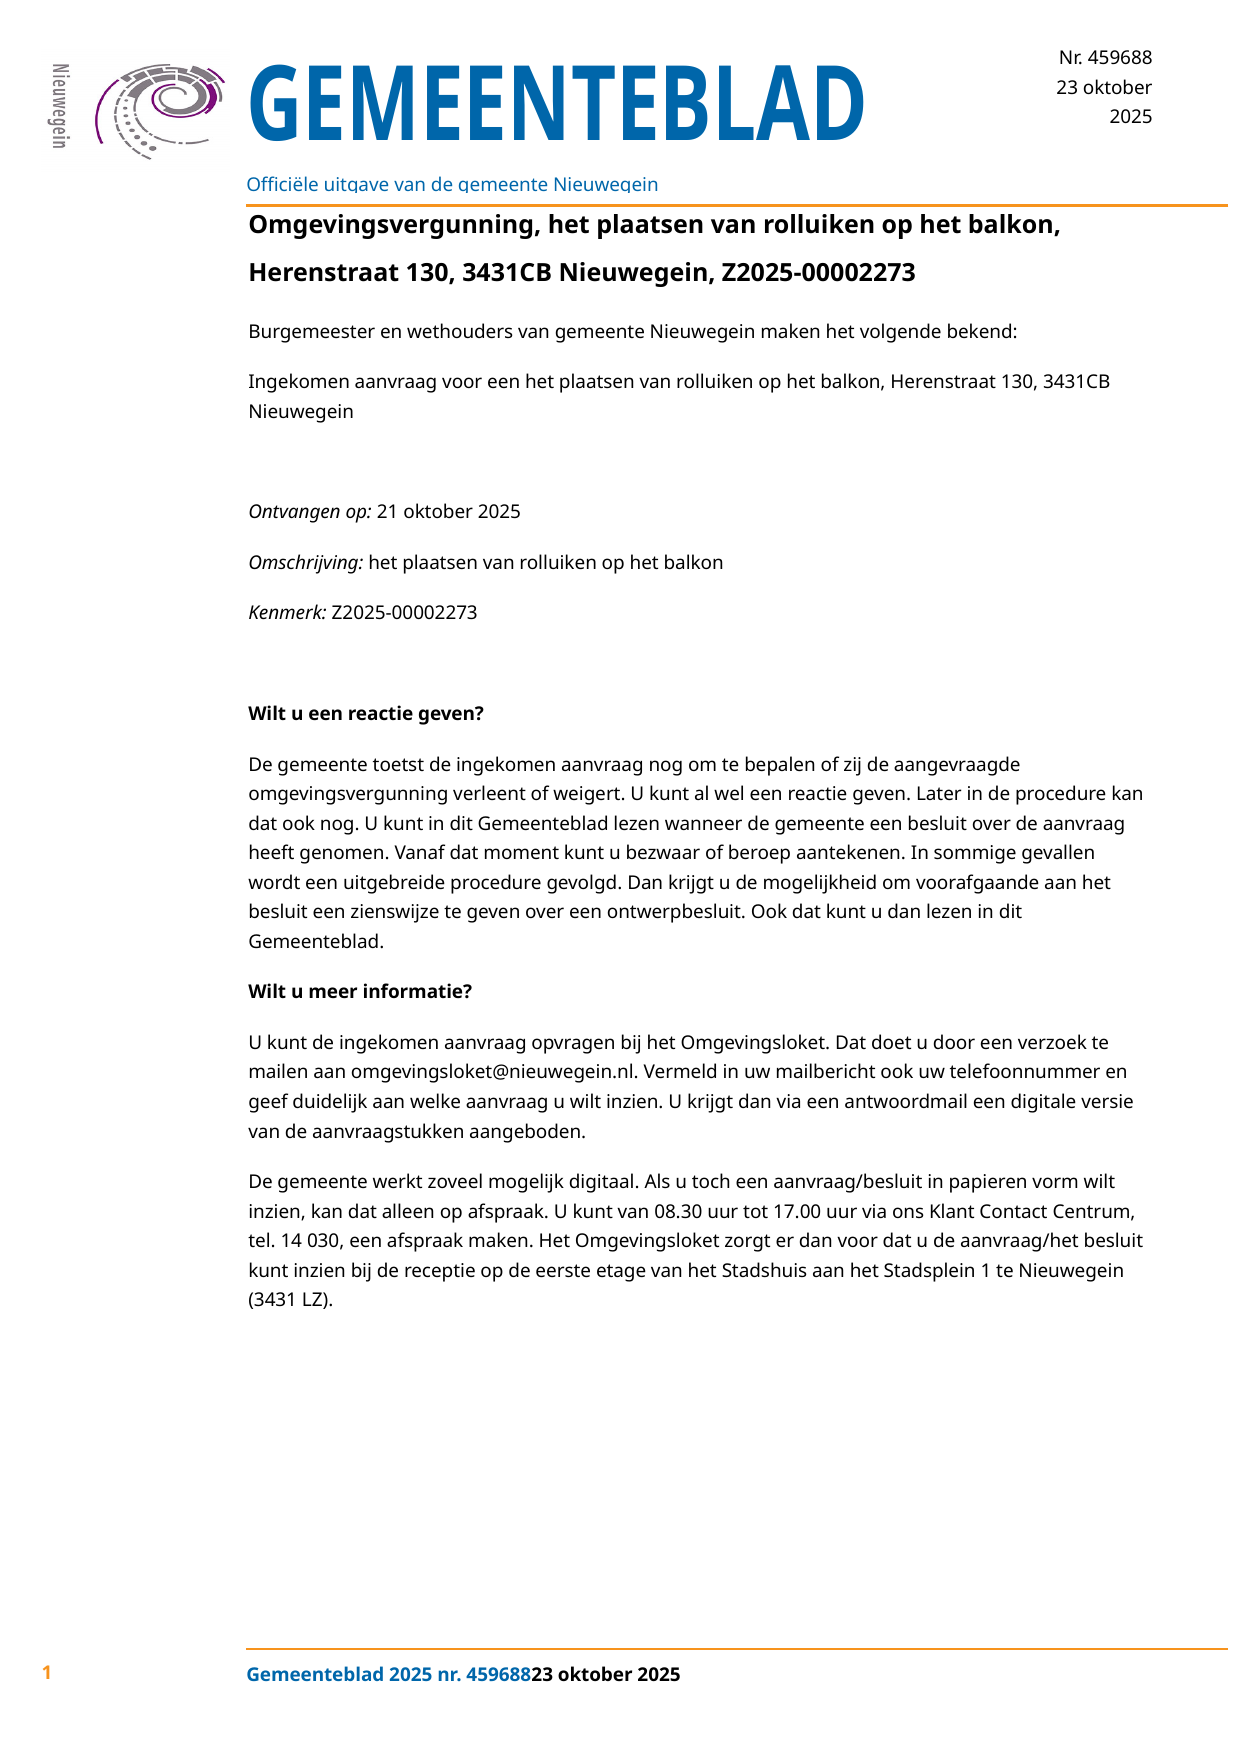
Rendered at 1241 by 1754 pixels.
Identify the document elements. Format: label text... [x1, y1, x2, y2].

text Ingekomen aanvraag voor een het plaatsen van rolluiken op het balkon, Herenstraat 130, 3431CB Nieuwegein [248, 368, 1152, 424]
text U kunt de ingekomen aanvraag opvragen bij het Omgevingsloket. Dat doet u door een verzoek te mailen aan omgevingsloket@nieuwegein.nl. Vermeld in uw mailbericht ook uw telefoonnummer en geef duidelijk aan welke aanvraag u wilt inzien. U krijgt dan via een antwoordmail een digitale versie van de aanvraagstukken aangeboden. [248, 1029, 1152, 1144]
text Ontvangen op: 21 oktober 2025 [248, 499, 1152, 524]
text Wilt u meer informatie? [248, 979, 1152, 1004]
text De gemeente toetst de ingekomen aanvraag nog om te bepalen of zij de aangevraagde omgevingsvergunning verleent of weigert. U kunt al wel een reactie geven. Later in de procedure kan dat ook nog. U kunt in dit Gemeenteblad lezen wanneer de gemeente een besluit over de aanvraag heeft genomen. Vanaf dat moment kunt u bezwaar of beroep aantekenen. In sommige gevallen wordt een uitgebreide procedure gevolgd. Dan krijgt u de mogelijkheid om voorafgaande aan het besluit een zienswijze te geven over een ontwerpbesluit. Ook dat kunt u dan lezen in dit Gemeenteblad. [248, 751, 1152, 954]
text Omschrijving: het plaatsen van rolluiken op het balkon [248, 549, 1152, 575]
text Omgevingsvergunning, het plaatsen van rolluiken op het balkon, Herenstraat 130, 3431CB Nieuwegein, Z2025-00002273 [248, 207, 1152, 288]
text Burgemeester en wethouders van gemeente Nieuwegein maken het volgende bekend: [248, 318, 1152, 344]
text De gemeente werkt zoveel mogelijk digitaal. Als u toch een aanvraag/besluit in papieren vorm wilt inzien, kan dat alleen op afspraak. U kunt van 08.30 uur tot 17.00 uur via ons Klant Contact Centrum, tel. 14 030, een afspraak maken. Het Omgevingsloket zorgt er dan voor dat u de aanvraag/het besluit kunt inzien bij de receptie op de eerste etage van het Stadshuis aan het Stadsplein 1 te Nieuwegein (3431 LZ). [248, 1168, 1152, 1312]
picture [41, 47, 231, 172]
text Wilt u een reactie geven? [248, 700, 1152, 726]
text Kenmerk: Z2025-00002273 [248, 599, 1152, 625]
